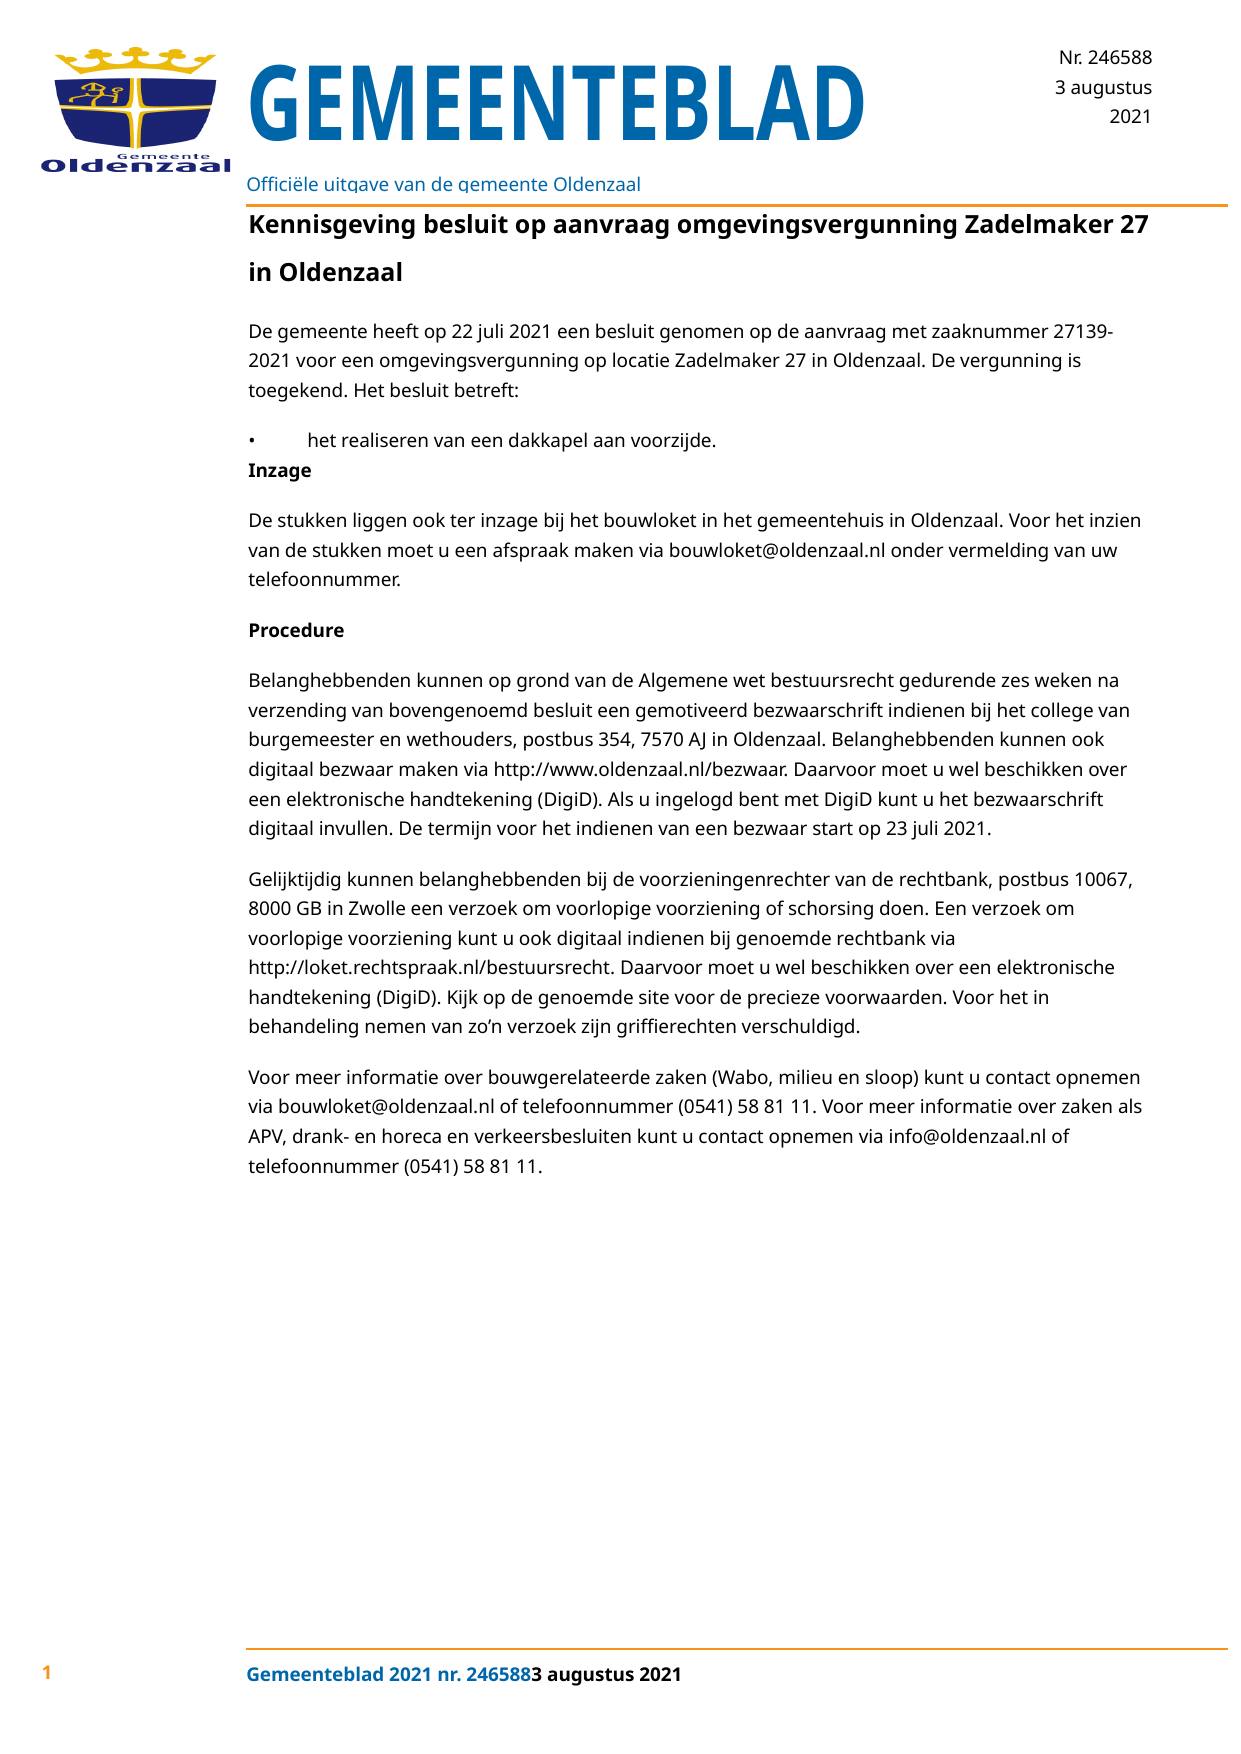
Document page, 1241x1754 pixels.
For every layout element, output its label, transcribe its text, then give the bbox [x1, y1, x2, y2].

text De stukken liggen ook ter inzage bij het bouwloket in het gemeentehuis in Oldenzaal. Voor het inzien van de stukken moet u een afspraak maken via bouwloket@oldenzaal.nl onder vermelding van uw telefoonnummer. [248, 507, 1152, 592]
text Inzage [248, 457, 1152, 483]
picture [41, 47, 231, 172]
text Gelijktijdig kunnen belanghebbenden bij de voorzieningenrechter van de rechtbank, postbus 10067, 8000 GB in Zwolle een verzoek om voorlopige voorziening of schorsing doen. Een verzoek om voorlopige voorziening kunt u ook digitaal indienen bij genoemde rechtbank via http://loket.rechtspraak.nl/bestuursrecht. Daarvoor moet u wel beschikken over een elektronische handtekening (DigiD). Kijk op de genoemde site voor de precieze voorwaarden. Voor het in behandeling nemen van zo’n verzoek zijn griffierechten verschuldigd. [248, 866, 1152, 1039]
text Belanghebbenden kunnen op grond van de Algemene wet bestuursrecht gedurende zes weken na verzending van bovengenoemd besluit een gemotiveerd bezwaarschrift indienen bij het college van burgemeester en wethouders, postbus 354, 7570 AJ in Oldenzaal. Belanghebbenden kunnen ook digitaal bezwaar maken via http://www.oldenzaal.nl/bezwaar. Daarvoor moet u wel beschikken over een elektronische handtekening (DigiD). Als u ingelogd bent met DigiD kunt u het bezwaarschrift digitaal invullen. De termijn voor het indienen van een bezwaar start op 23 juli 2021. [248, 667, 1152, 841]
text Voor meer informatie over bouwgerelateerde zaken (Wabo, milieu en sloop) kunt u contact opnemen via bouwloket@oldenzaal.nl of telefoonnummer (0541) 58 81 11. Voor meer informatie over zaken als APV, drank- en horeca en verkeersbesluiten kunt u contact opnemen via info@oldenzaal.nl of telefoonnummer (0541) 58 81 11. [248, 1064, 1152, 1179]
text Procedure [248, 617, 1152, 643]
list het realiseren van een dakkapel aan voorzijde. [248, 427, 1152, 453]
text Kennisgeving besluit op aanvraag omgevingsvergunning Zadelmaker 27 in Oldenzaal [248, 207, 1152, 288]
text De gemeente heeft op 22 juli 2021 een besluit genomen op de aanvraag met zaaknummer 27139-2021 voor een omgevingsvergunning op locatie Zadelmaker 27 in Oldenzaal. De vergunning is toegekend. Het besluit betreft: [248, 318, 1152, 403]
